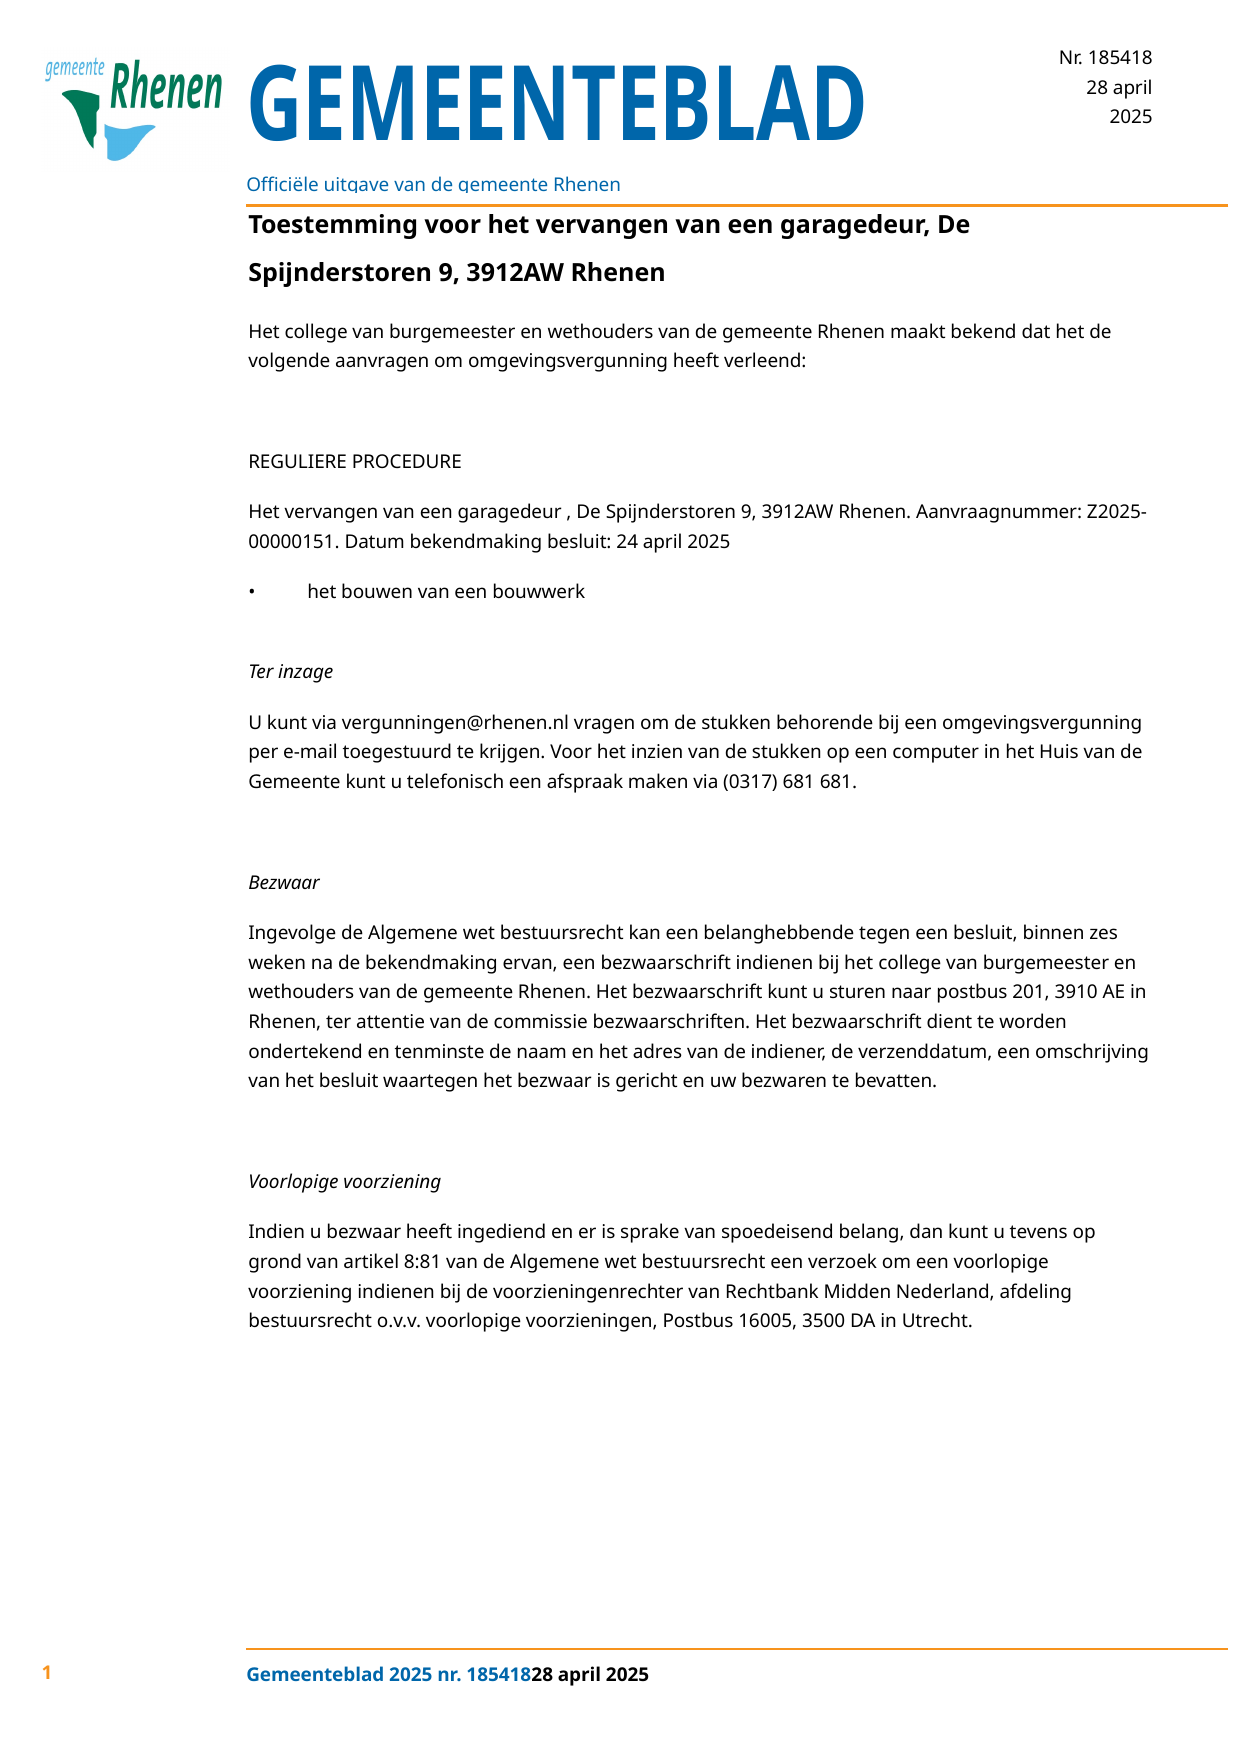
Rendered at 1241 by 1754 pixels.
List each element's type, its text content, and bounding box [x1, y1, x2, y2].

text Ingevolge de Algemene wet bestuursrecht kan een belanghebbende tegen een besluit, binnen zes weken na de bekendmaking ervan, een bezwaarschrift indienen bij het college van burgemeester en wethouders van de gemeente Rhenen. Het bezwaarschrift kunt u sturen naar postbus 201, 3910 AE in Rhenen, ter attentie van de commissie bezwaarschriften. Het bezwaarschrift dient te worden ondertekend en tenminste de naam en het adres van de indiener, de verzenddatum, een omschrijving van het besluit waartegen het bezwaar is gericht en uw bezwaren te bevatten. [248, 919, 1152, 1093]
text Bezwaar [248, 869, 1152, 895]
text Toestemming voor het vervangen van een garagedeur, De Spijnderstoren 9, 3912AW Rhenen [248, 207, 1152, 288]
list het bouwen van een bouwwerk [248, 579, 1152, 604]
text Het college van burgemeester en wethouders van de gemeente Rhenen maakt bekend dat het de volgende aanvragen om omgevingsvergunning heeft verleend: [248, 318, 1152, 373]
text U kunt via vergunningen@rhenen.nl vragen om de stukken behorende bij een omgevingsvergunning per e-mail toegestuurd te krijgen. Voor het inzien van de stukken op een computer in het Huis van de Gemeente kunt u telefonisch een afspraak maken via (0317) 681 681. [248, 709, 1152, 794]
text REGULIERE PROCEDURE [248, 448, 1152, 474]
text Voorlopige voorziening [248, 1168, 1152, 1194]
picture [41, 47, 231, 172]
text Indien u bezwaar heeft ingediend en er is sprake van spoedeisend belang, dan kunt u tevens op grond van artikel 8:81 van de Algemene wet bestuursrecht een verzoek om een voorlopige voorziening indienen bij de voorzieningenrechter van Rechtbank Midden Nederland, afdeling bestuursrecht o.v.v. voorlopige voorzieningen, Postbus 16005, 3500 DA in Utrecht. [248, 1219, 1152, 1333]
text Het vervangen van een garagedeur , De Spijnderstoren 9, 3912AW Rhenen. Aanvraagnummer: Z2025-00000151. Datum bekendmaking besluit: 24 april 2025 [248, 499, 1152, 554]
text Ter inzage [248, 659, 1152, 684]
